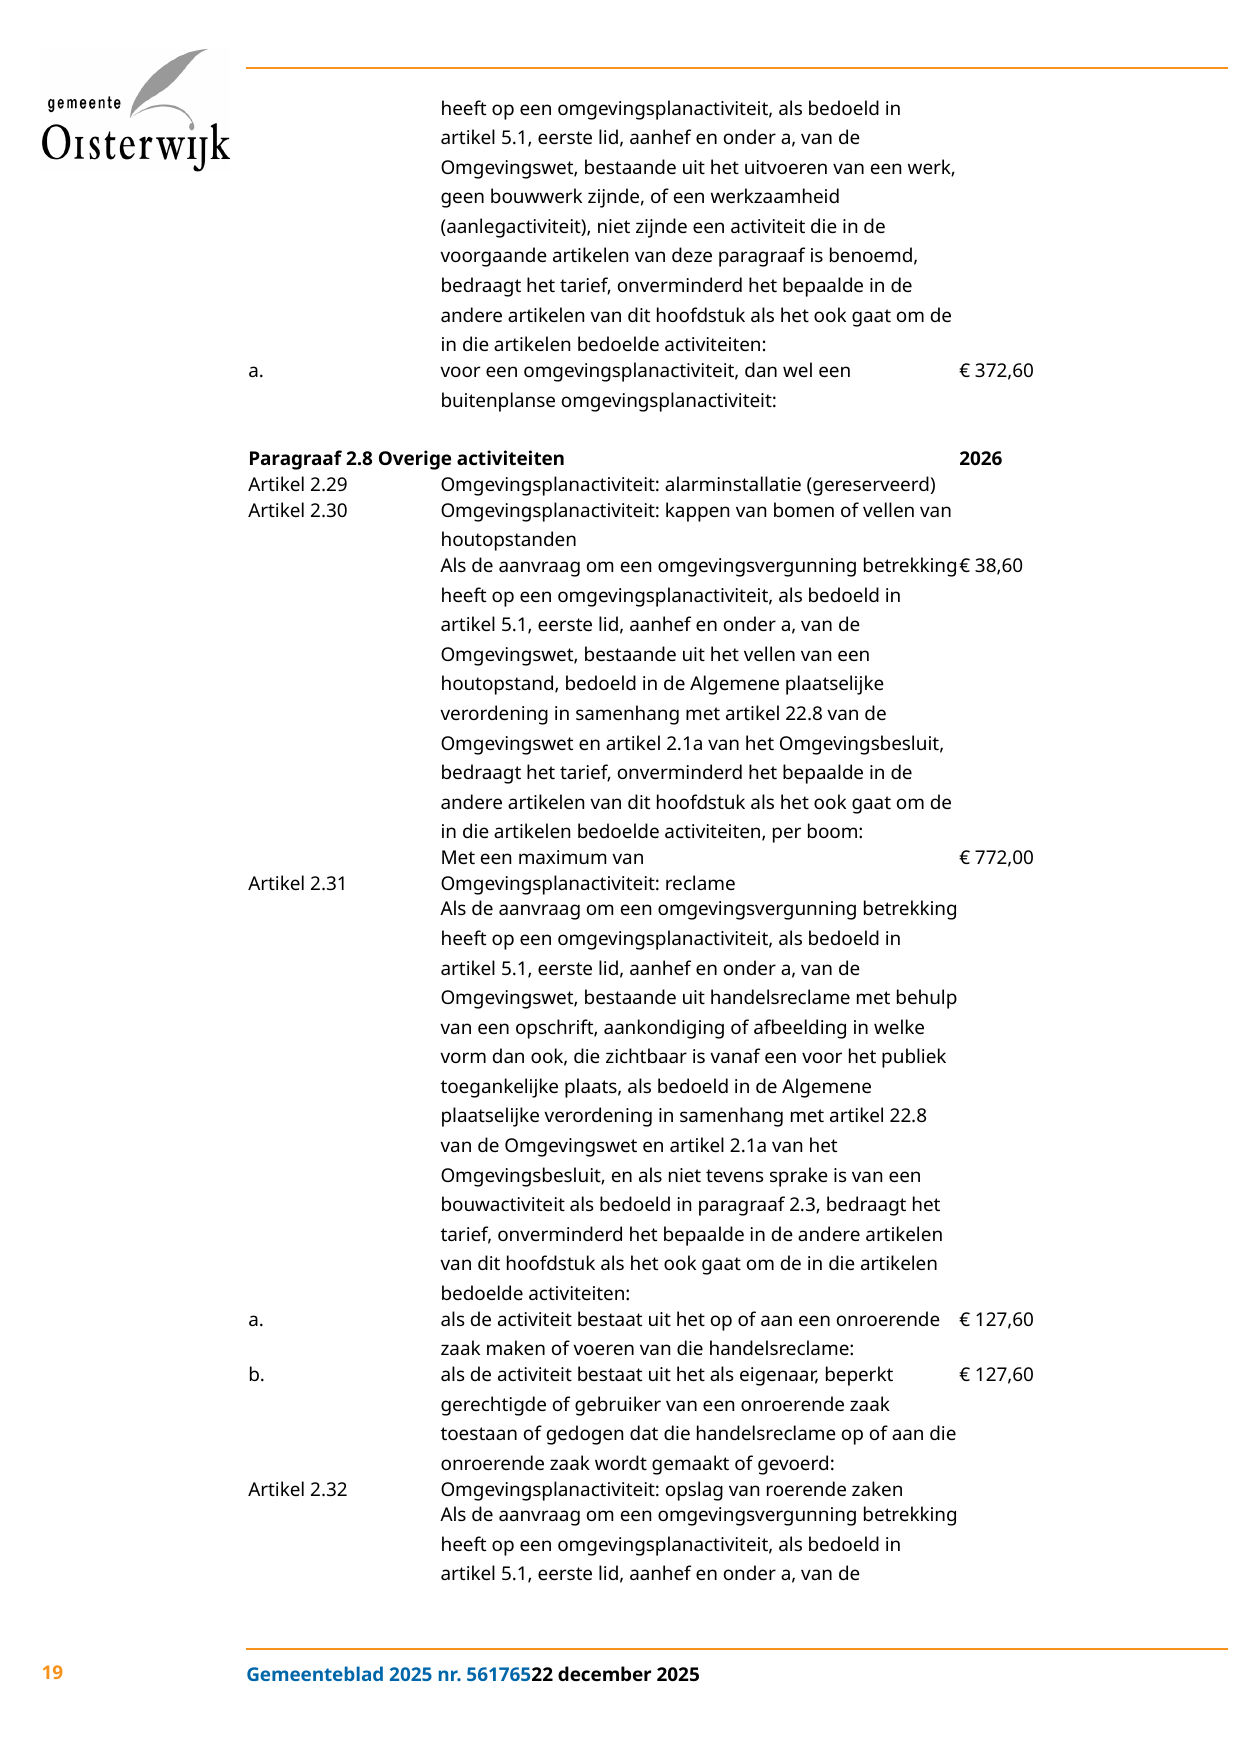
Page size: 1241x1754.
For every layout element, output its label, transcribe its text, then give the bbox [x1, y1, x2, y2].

table_header Paragraaf 2.8 Overige activiteiten [248, 445, 959, 471]
table_cell als de activiteit bestaat uit het op of aan een onroerende zaak maken of voeren van die handelsreclame: [440, 1306, 959, 1361]
table_cell [959, 896, 1152, 1306]
table_cell [959, 471, 1152, 497]
table_cell Artikel 2.29 [248, 471, 440, 497]
table_cell € 38,60 [959, 552, 1152, 844]
table_cell [248, 95, 440, 357]
table_cell heeft op een omgevingsplanactiviteit, als bedoeld in artikel 5.1, eerste lid, aanhef en onder a, van de Omgevingswet, bestaande uit het uitvoeren van een werk, geen bouwwerk zijnde, of een werkzaamheid (aanlegactiviteit), niet zijnde een activiteit die in de voorgaande artikelen van deze paragraaf is benoemd, bedraagt het tarief, onverminderd het bepaalde in de andere artikelen van dit hoofdstuk als het ook gaat om de in die artikelen bedoelde activiteiten: [440, 95, 959, 357]
table_cell Omgevingsplanactiviteit: opslag van roerende zaken [440, 1476, 959, 1501]
table_cell a. [248, 357, 440, 412]
table_cell [959, 1476, 1152, 1501]
table_cell b. [248, 1361, 440, 1476]
table_cell Als de aanvraag om een omgevingsvergunning betrekking heeft op een omgevingsplanactiviteit, als bedoeld in artikel 5.1, eerste lid, aanhef en onder a, van de Omgevingswet, bestaande uit handelsreclame met behulp van een opschrift, aankondiging of afbeelding in welke vorm dan ook, die zichtbaar is vanaf een voor het publiek toegankelijke plaats, als bedoeld in de Algemene plaatselijke verordening in samenhang met artikel 22.8 van de Omgevingswet en artikel 2.1a van het Omgevingsbesluit, en als niet tevens sprake is van een bouwactiviteit als bedoeld in paragraaf 2.3, bedraagt het tarief, onverminderd het bepaalde in de andere artikelen van dit hoofdstuk als het ook gaat om de in die artikelen bedoelde activiteiten: [440, 896, 959, 1306]
table_header 2026 [959, 445, 1152, 471]
table_cell Artikel 2.30 [248, 497, 440, 552]
table_cell Als de aanvraag om een omgevingsvergunning betrekking heeft op een omgevingsplanactiviteit, als bedoeld in artikel 5.1, eerste lid, aanhef en onder a, van de Omgevingswet, bestaande uit het vellen van een houtopstand, bedoeld in de Algemene plaatselijke verordening in samenhang met artikel 22.8 van de Omgevingswet en artikel 2.1a van het Omgevingsbesluit, bedraagt het tarief, onverminderd het bepaalde in de andere artikelen van dit hoofdstuk als het ook gaat om de in die artikelen bedoelde activiteiten, per boom: [440, 552, 959, 844]
table_cell € 127,60 [959, 1306, 1152, 1361]
table_cell [959, 95, 1152, 357]
table_cell [959, 497, 1152, 552]
table_cell [248, 844, 440, 870]
table_cell Omgevingsplanactiviteit: reclame [440, 870, 959, 896]
table_cell [248, 1501, 440, 1586]
table_cell € 127,60 [959, 1361, 1152, 1476]
table_cell [248, 896, 440, 1306]
table_cell als de activiteit bestaat uit het als eigenaar, beperkt gerechtigde of gebruiker van een onroerende zaak toestaan of gedogen dat die handelsreclame op of aan die onroerende zaak wordt gemaakt of gevoerd: [440, 1361, 959, 1476]
table_cell [959, 870, 1152, 896]
table_cell voor een omgevingsplanactiviteit, dan wel een buitenplanse omgevingsplanactiviteit: [440, 357, 959, 412]
table_cell a. [248, 1306, 440, 1361]
table_cell € 772,00 [959, 844, 1152, 870]
table_cell Met een maximum van [440, 844, 959, 870]
table_cell Omgevingsplanactiviteit: kappen van bomen of vellen van houtopstanden [440, 497, 959, 552]
table_cell € 372,60 [959, 357, 1152, 412]
table_cell Artikel 2.32 [248, 1476, 440, 1501]
table_cell Artikel 2.31 [248, 870, 440, 896]
picture [41, 47, 231, 172]
table_cell Als de aanvraag om een omgevingsvergunning betrekking heeft op een omgevingsplanactiviteit, als bedoeld in artikel 5.1, eerste lid, aanhef en onder a, van de [440, 1501, 959, 1586]
table_cell [959, 1501, 1152, 1586]
table_cell [248, 552, 440, 844]
table_cell Omgevingsplanactiviteit: alarminstallatie (gereserveerd) [440, 471, 959, 497]
